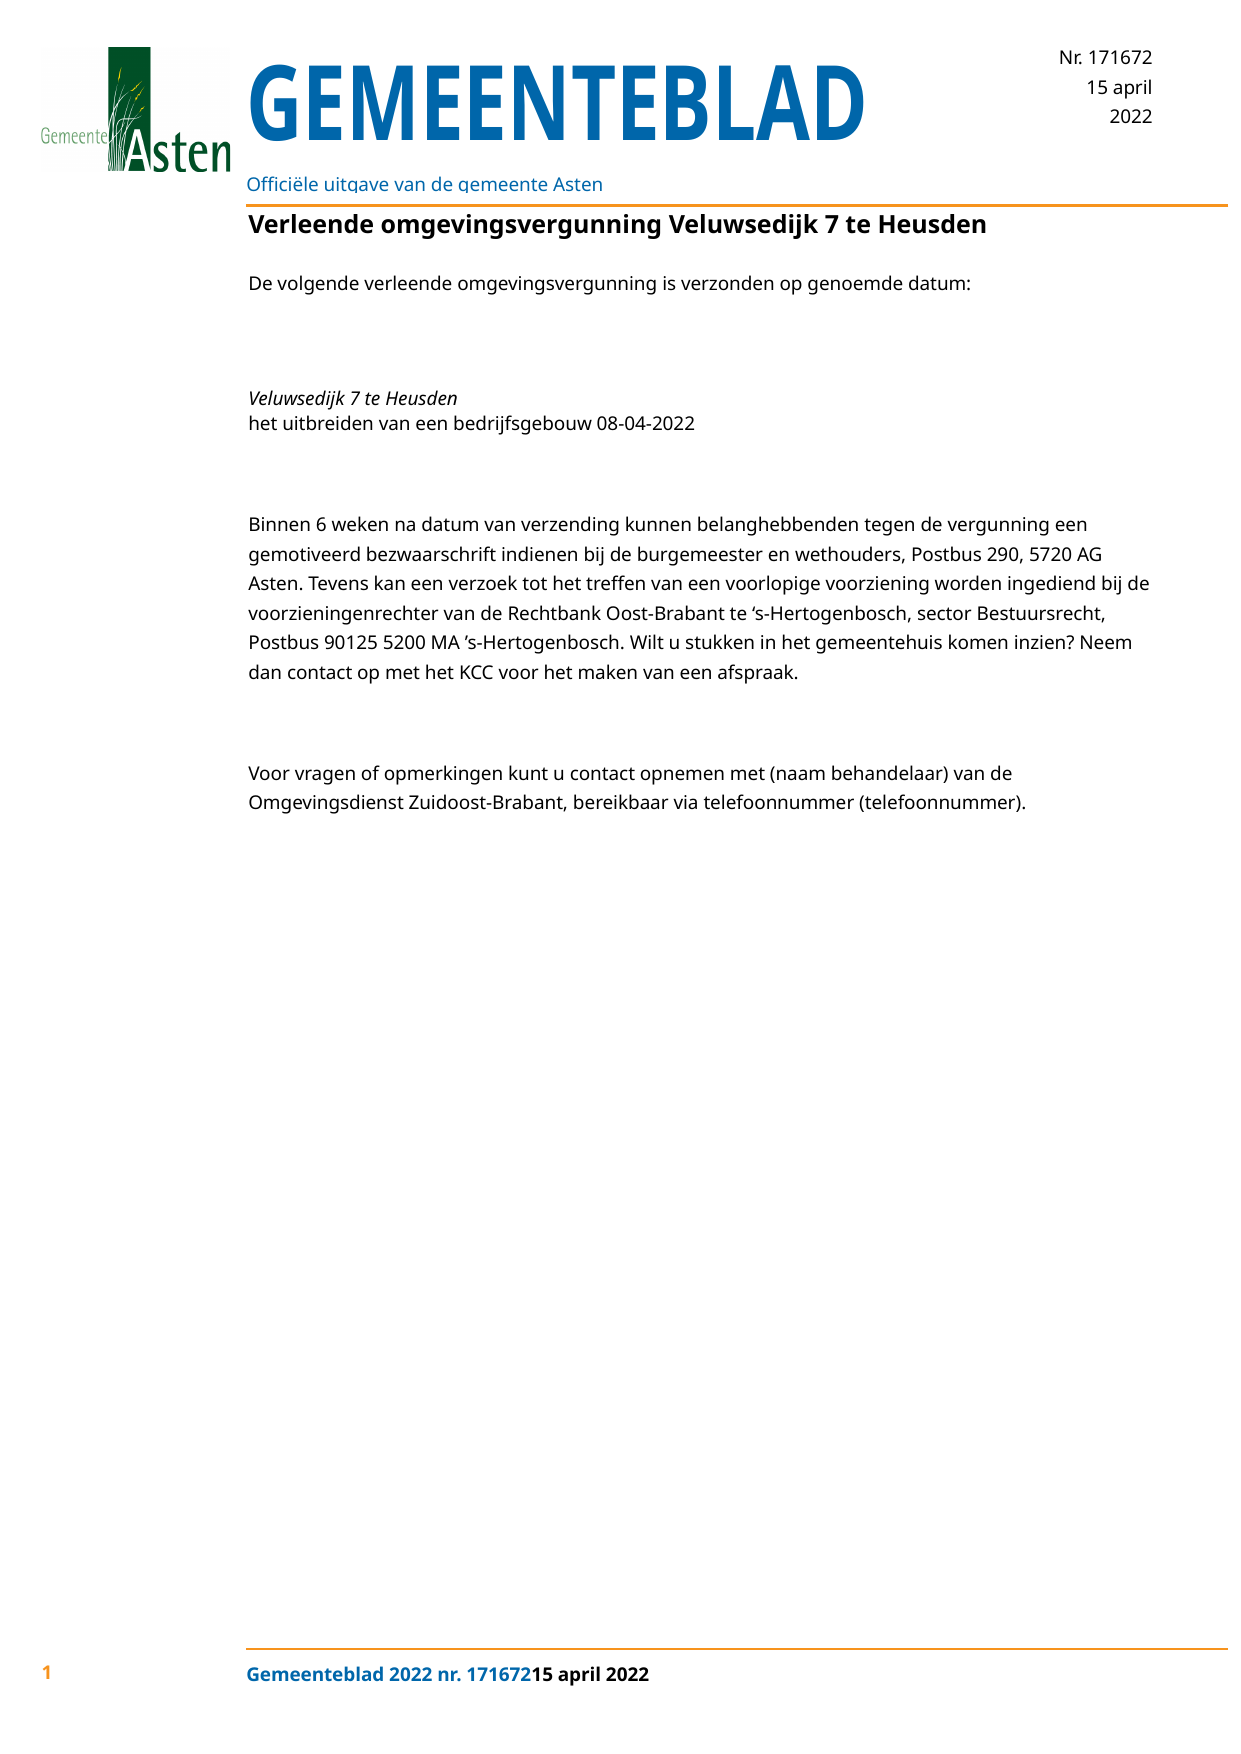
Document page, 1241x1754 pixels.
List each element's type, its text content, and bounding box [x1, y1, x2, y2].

text Veluwsedijk 7 te Heusden [248, 385, 1152, 410]
picture [41, 47, 231, 172]
text Verleende omgevingsvergunning Veluwsedijk 7 te Heusden [248, 207, 1152, 241]
text De volgende verleende omgevingsvergunning is verzonden op genoemde datum: [248, 270, 1152, 296]
text Voor vragen of opmerkingen kunt u contact opnemen met (naam behandelaar) van de Omgevingsdienst Zuidoost-Brabant, bereikbaar via telefoonnummer (telefoonnummer). [248, 760, 1152, 815]
text het uitbreiden van een bedrijfsgebouw 08-04-2022 [248, 410, 1152, 436]
text Binnen 6 weken na datum van verzending kunnen belanghebbenden tegen de vergunning een gemotiveerd bezwaarschrift indienen bij de burgemeester en wethouders, Postbus 290, 5720 AG Asten. Tevens kan een verzoek tot het treffen van een voorlopige voorziening worden ingediend bij de voorzieningenrechter van de Rechtbank Oost-Brabant te ‘s-Hertogenbosch, sector Bestuursrecht, Postbus 90125 5200 MA ’s-Hertogenbosch. Wilt u stukken in het gemeentehuis komen inzien? Neem dan contact op met het KCC voor het maken van een afspraak. [248, 511, 1152, 685]
